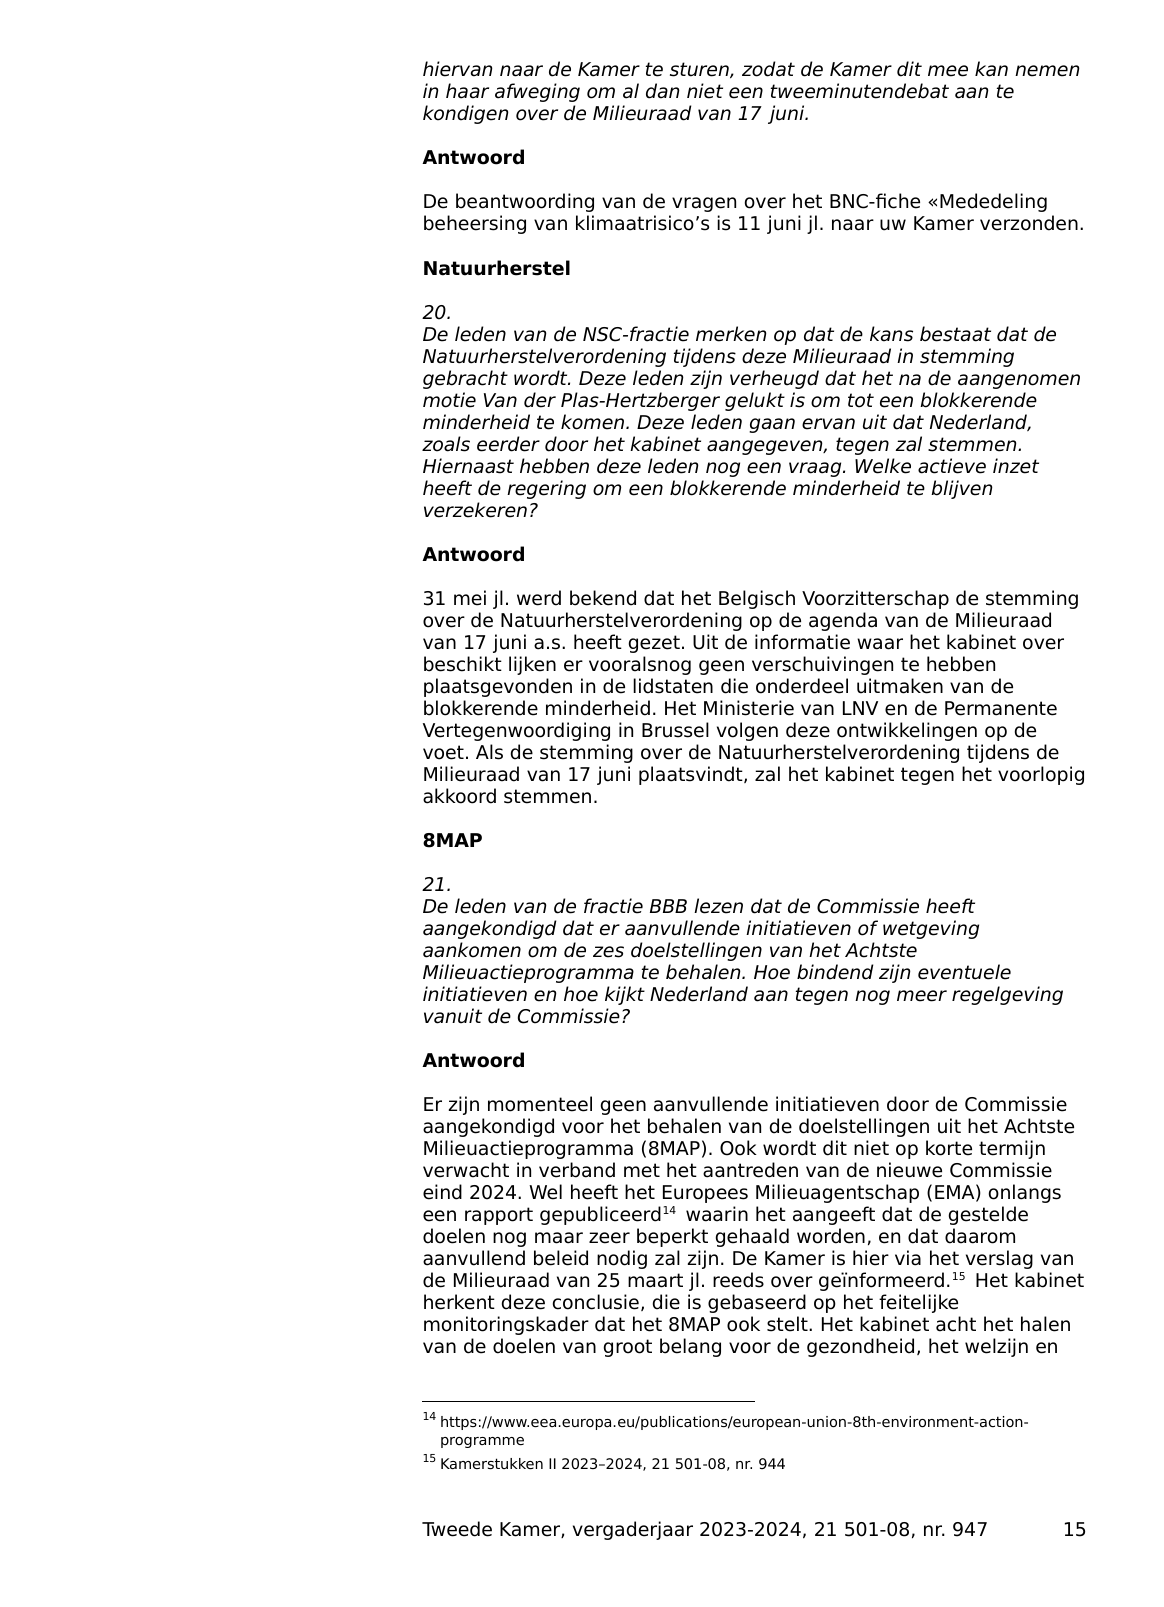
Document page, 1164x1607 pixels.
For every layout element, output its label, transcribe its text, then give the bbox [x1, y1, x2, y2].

text https://www.eea.europa.eu/publications/european-union-8th-environment-action-programme [422, 1410, 1087, 1449]
subtitle Antwoord [422, 544, 1087, 566]
subtitle Antwoord [422, 147, 1087, 169]
text De beantwoording van de vragen over het BNC-fiche «Mededeling beheersing van klimaatrisico’s is 11 juni jl. naar uw Kamer verzonden. [422, 191, 1087, 235]
text 21. [422, 874, 1087, 896]
text De leden van de fractie BBB lezen dat de Commissie heeft aangekondigd dat er aanvullende initiatieven of wetgeving aankomen om de zes doelstellingen van het Achtste Milieuactieprogramma te behalen. Hoe bindend zijn eventuele initiatieven en hoe kijkt Nederland aan tegen nog meer regelgeving vanuit de Commissie? [422, 896, 1087, 1028]
text 20. [422, 302, 1087, 324]
text Kamerstukken II 2023–2024, 21 501-08, nr. 944 [422, 1452, 1087, 1474]
text hiervan naar de Kamer te sturen, zodat de Kamer dit mee kan nemen in haar afweging om al dan niet een tweeminutendebat aan te kondigen over de Milieuraad van 17 juni. [422, 59, 1087, 125]
subtitle Antwoord [422, 1050, 1087, 1072]
text De leden van de NSC-fractie merken op dat de kans bestaat dat de Natuurherstelverordening tijdens deze Milieuraad in stemming gebracht wordt. Deze leden zijn verheugd dat het na de aangenomen motie Van der Plas-Hertzberger gelukt is om tot een blokkerende minderheid te komen. Deze leden gaan ervan uit dat Nederland, zoals eerder door het kabinet aangegeven, tegen zal stemmen. Hiernaast hebben deze leden nog een vraag. Welke actieve inzet heeft de regering om een blokkerende minderheid te blijven verzekeren? [422, 324, 1087, 521]
subtitle 8MAP [422, 830, 1087, 852]
text Er zijn momenteel geen aanvullende initiatieven door de Commissie aangekondigd voor het behalen van de doelstellingen uit het Achtste Milieuactieprogramma (8MAP). Ook wordt dit niet op korte termijn verwacht in verband met het aantreden van de nieuwe Commissie eind 2024. Wel heeft het Europees Milieuagentschap (EMA) onlangs een rapport gepubliceerd waarin het aangeeft dat de gestelde doelen nog maar zeer beperkt gehaald worden, en dat daarom aanvullend beleid nodig zal zijn. De Kamer is hier via het verslag van de Milieuraad van 25 maart jl. reeds over geïnformeerd. Het kabinet herkent deze conclusie, die is gebaseerd op het feitelijke monitoringskader dat het 8MAP ook stelt. Het kabinet acht het halen van de doelen van groot belang voor de gezondheid, het welzijn en [422, 1094, 1087, 1358]
subtitle Natuurherstel [422, 257, 1087, 279]
text 31 mei jl. werd bekend dat het Belgisch Voorzitterschap de stemming over de Natuurherstelverordening op de agenda van de Milieuraad van 17 juni a.s. heeft gezet. Uit de informatie waar het kabinet over beschikt lijken er vooralsnog geen verschuivingen te hebben plaatsgevonden in de lidstaten die onderdeel uitmaken van de blokkerende minderheid. Het Ministerie van LNV en de Permanente Vertegenwoordiging in Brussel volgen deze ontwikkelingen op de voet. Als de stemming over de Natuurherstelverordening tijdens de Milieuraad van 17 juni plaatsvindt, zal het kabinet tegen het voorlopig akkoord stemmen. [422, 588, 1087, 808]
